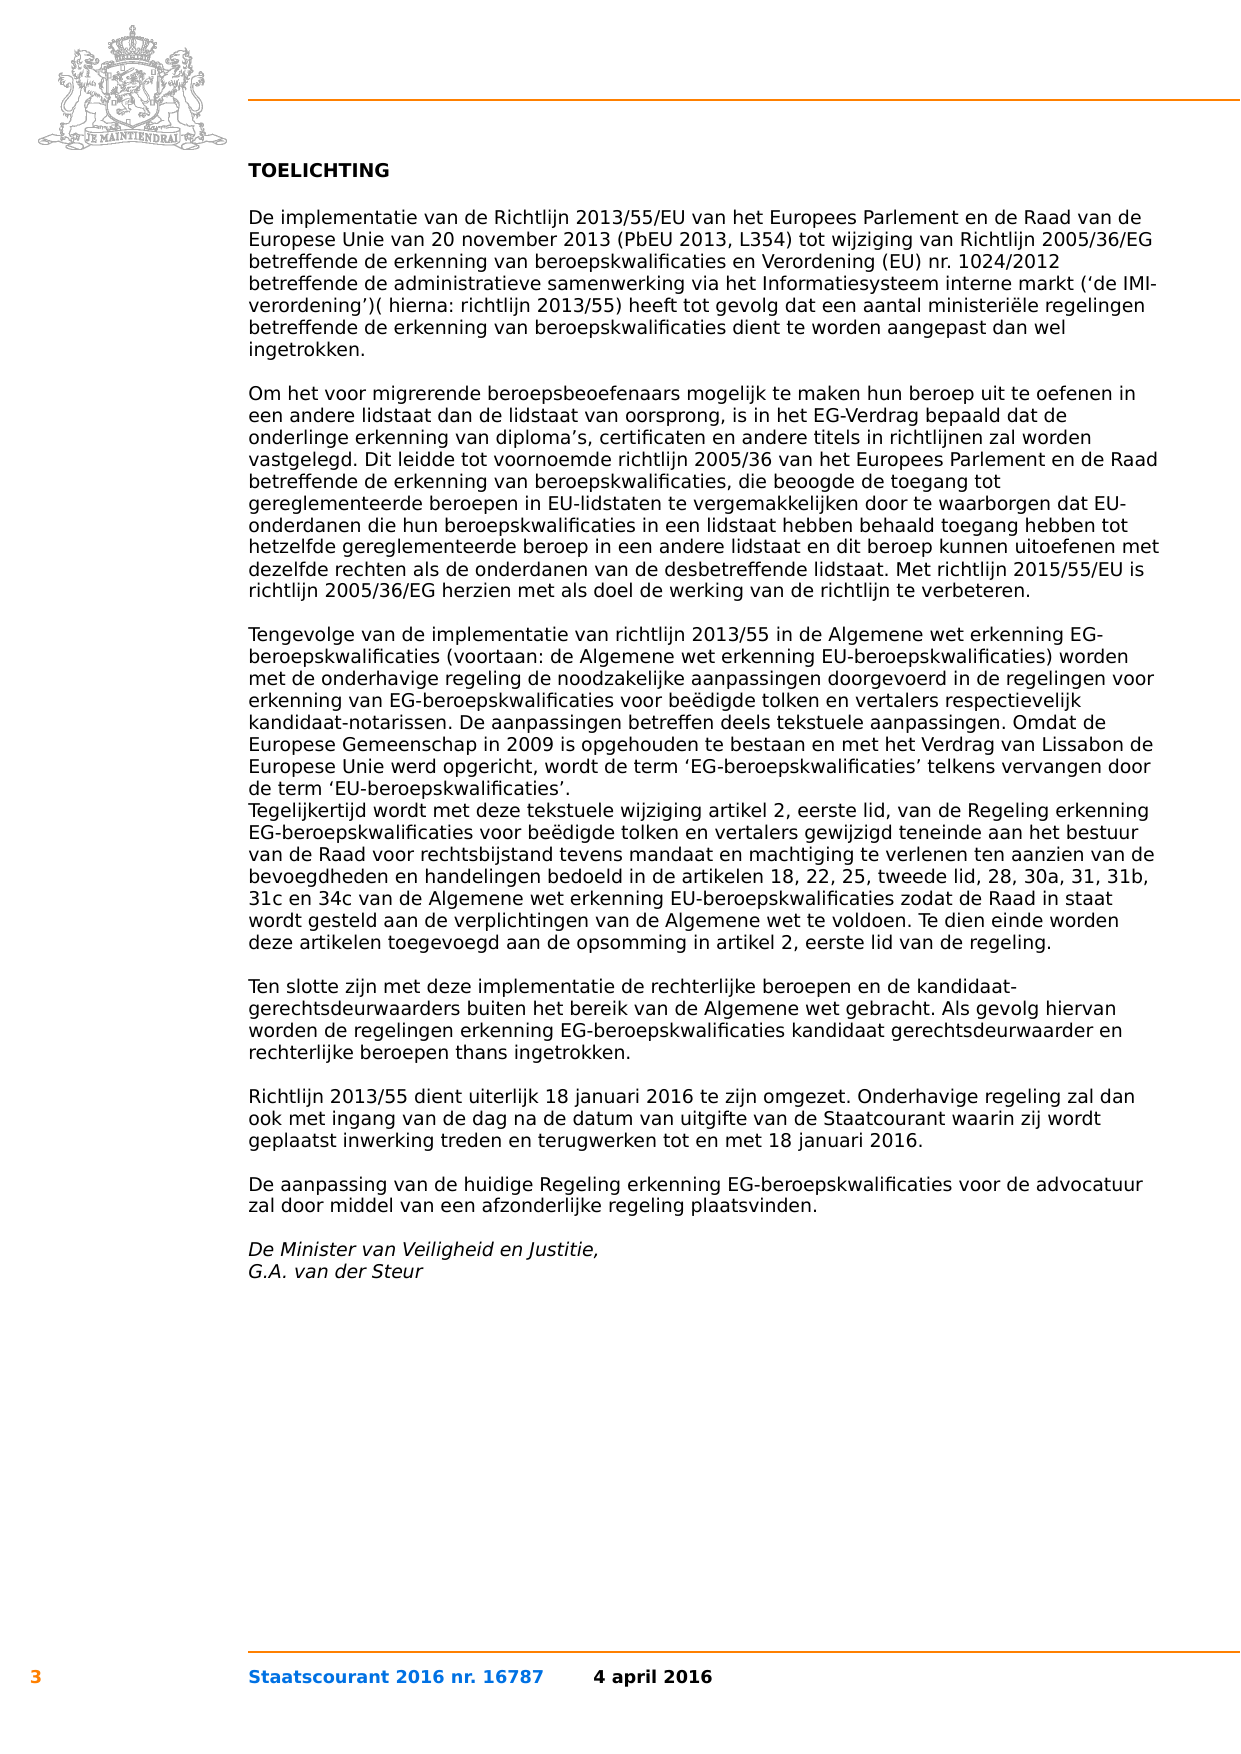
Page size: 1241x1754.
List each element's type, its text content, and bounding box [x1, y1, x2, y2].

text De Minister van Veiligheid en Justitie, G.A. van der Steur [248, 1239, 1163, 1283]
text Tegelijkertijd wordt met deze tekstuele wijziging artikel 2, eerste lid, van de Regeling erkenning EG-beroepskwalificaties voor beëdigde tolken en vertalers gewijzigd teneinde aan het bestuur van de Raad voor rechtsbijstand tevens mandaat en machtiging te verlenen ten aanzien van de bevoegdheden en handelingen bedoeld in de artikelen 18, 22, 25, tweede lid, 28, 30a, 31, 31b, 31c en 34c van de Algemene wet erkenning EU-beroepskwalificaties zodat de Raad in staat wordt gesteld aan de verplichtingen van de Algemene wet te voldoen. Te dien einde worden deze artikelen toegevoegd aan de opsomming in artikel 2, eerste lid van de regeling. [248, 800, 1163, 954]
text De aanpassing van de huidige Regeling erkenning EG-beroepskwalificaties voor de advocatuur zal door middel van een afzonderlijke regeling plaatsvinden. [248, 1173, 1163, 1217]
text Om het voor migrerende beroepsbeoefenaars mogelijk te maken hun beroep uit te oefenen in een andere lidstaat dan de lidstaat van oorsprong, is in het EG-Verdrag bepaald dat de onderlinge erkenning van diploma’s, certificaten en andere titels in richtlijnen zal worden vastgelegd. Dit leidde tot voornoemde richtlijn 2005/36 van het Europees Parlement en de Raad betreffende de erkenning van beroepskwalificaties, die beoogde de toegang tot gereglementeerde beroepen in EU-lidstaten te vergemakkelijken door te waarborgen dat EU-onderdanen die hun beroepskwalificaties in een lidstaat hebben behaald toegang hebben tot hetzelfde gereglementeerde beroep in een andere lidstaat en dit beroep kunnen uitoefenen met dezelfde rechten als de onderdanen van de desbetreffende lidstaat. Met richtlijn 2015/55/EU is richtlijn 2005/36/EG herzien met als doel de werking van de richtlijn te verbeteren. [248, 383, 1163, 602]
picture [38, 25, 227, 150]
text Ten slotte zijn met deze implementatie de rechterlijke beroepen en de kandidaat-gerechtsdeurwaarders buiten het bereik van de Algemene wet gebracht. Als gevolg hiervan worden de regelingen erkenning EG-beroepskwalificaties kandidaat gerechtsdeurwaarder en rechterlijke beroepen thans ingetrokken. [248, 976, 1163, 1064]
text Tengevolge van de implementatie van richtlijn 2013/55 in de Algemene wet erkenning EG-beroepskwalificaties (voortaan: de Algemene wet erkenning EU-beroepskwalificaties) worden met de onderhavige regeling de noodzakelijke aanpassingen doorgevoerd in de regelingen voor erkenning van EG-beroepskwalificaties voor beëdigde tolken en vertalers respectievelijk kandidaat-notarissen. De aanpassingen betreffen deels tekstuele aanpassingen. Omdat de Europese Gemeenschap in 2009 is opgehouden te bestaan en met het Verdrag van Lissabon de Europese Unie werd opgericht, wordt de term ‘EG-beroepskwalificaties’ telkens vervangen door de term ‘EU-beroepskwalificaties’. [248, 624, 1163, 800]
text Richtlijn 2013/55 dient uiterlijk 18 januari 2016 te zijn omgezet. Onderhavige regeling zal dan ook met ingang van de dag na de datum van uitgifte van de Staatcourant waarin zij wordt geplaatst inwerking treden en terugwerken tot en met 18 januari 2016. [248, 1086, 1163, 1152]
text De implementatie van de Richtlijn 2013/55/EU van het Europees Parlement en de Raad van de Europese Unie van 20 november 2013 (PbEU 2013, L354) tot wijziging van Richtlijn 2005/36/EG betreffende de erkenning van beroepskwalificaties en Verordening (EU) nr. 1024/2012 betreffende de administratieve samenwerking via het Informatiesysteem interne markt (‘de IMI-verordening’)( hierna: richtlijn 2013/55) heeft tot gevolg dat een aantal ministeriële regelingen betreffende de erkenning van beroepskwalificaties dient te worden aangepast dan wel ingetrokken. [248, 207, 1163, 361]
subtitle TOELICHTING [248, 160, 1163, 182]
